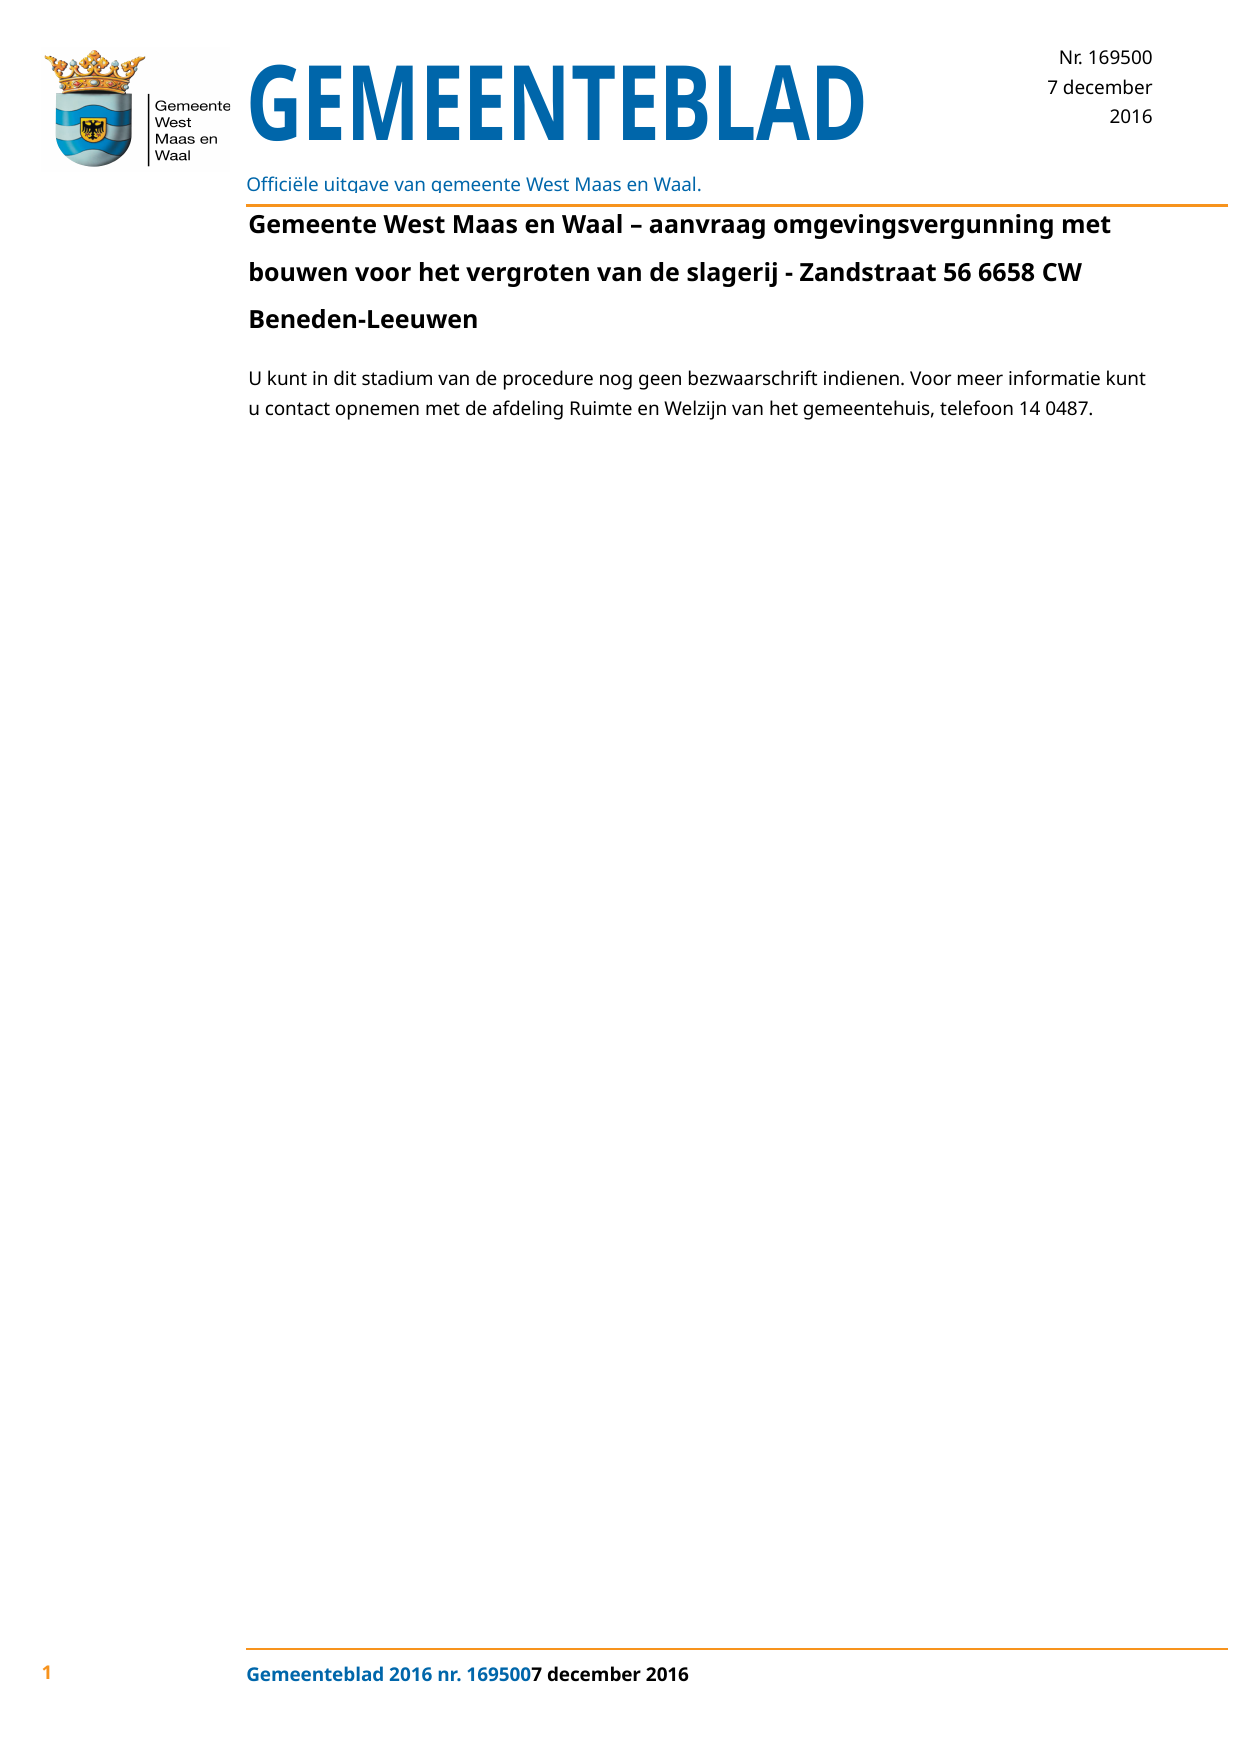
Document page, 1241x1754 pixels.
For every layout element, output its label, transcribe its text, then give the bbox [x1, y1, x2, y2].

text Gemeente West Maas en Waal – aanvraag omgevingsvergunning met bouwen voor het vergroten van de slagerij - Zandstraat 56 6658 CW Beneden-Leeuwen [248, 207, 1152, 336]
text U kunt in dit stadium van de procedure nog geen bezwaarschrift indienen. Voor meer informatie kunt u contact opnemen met de afdeling Ruimte en Welzijn van het gemeentehuis, telefoon 14 0487. [248, 366, 1152, 421]
picture [41, 47, 231, 172]
